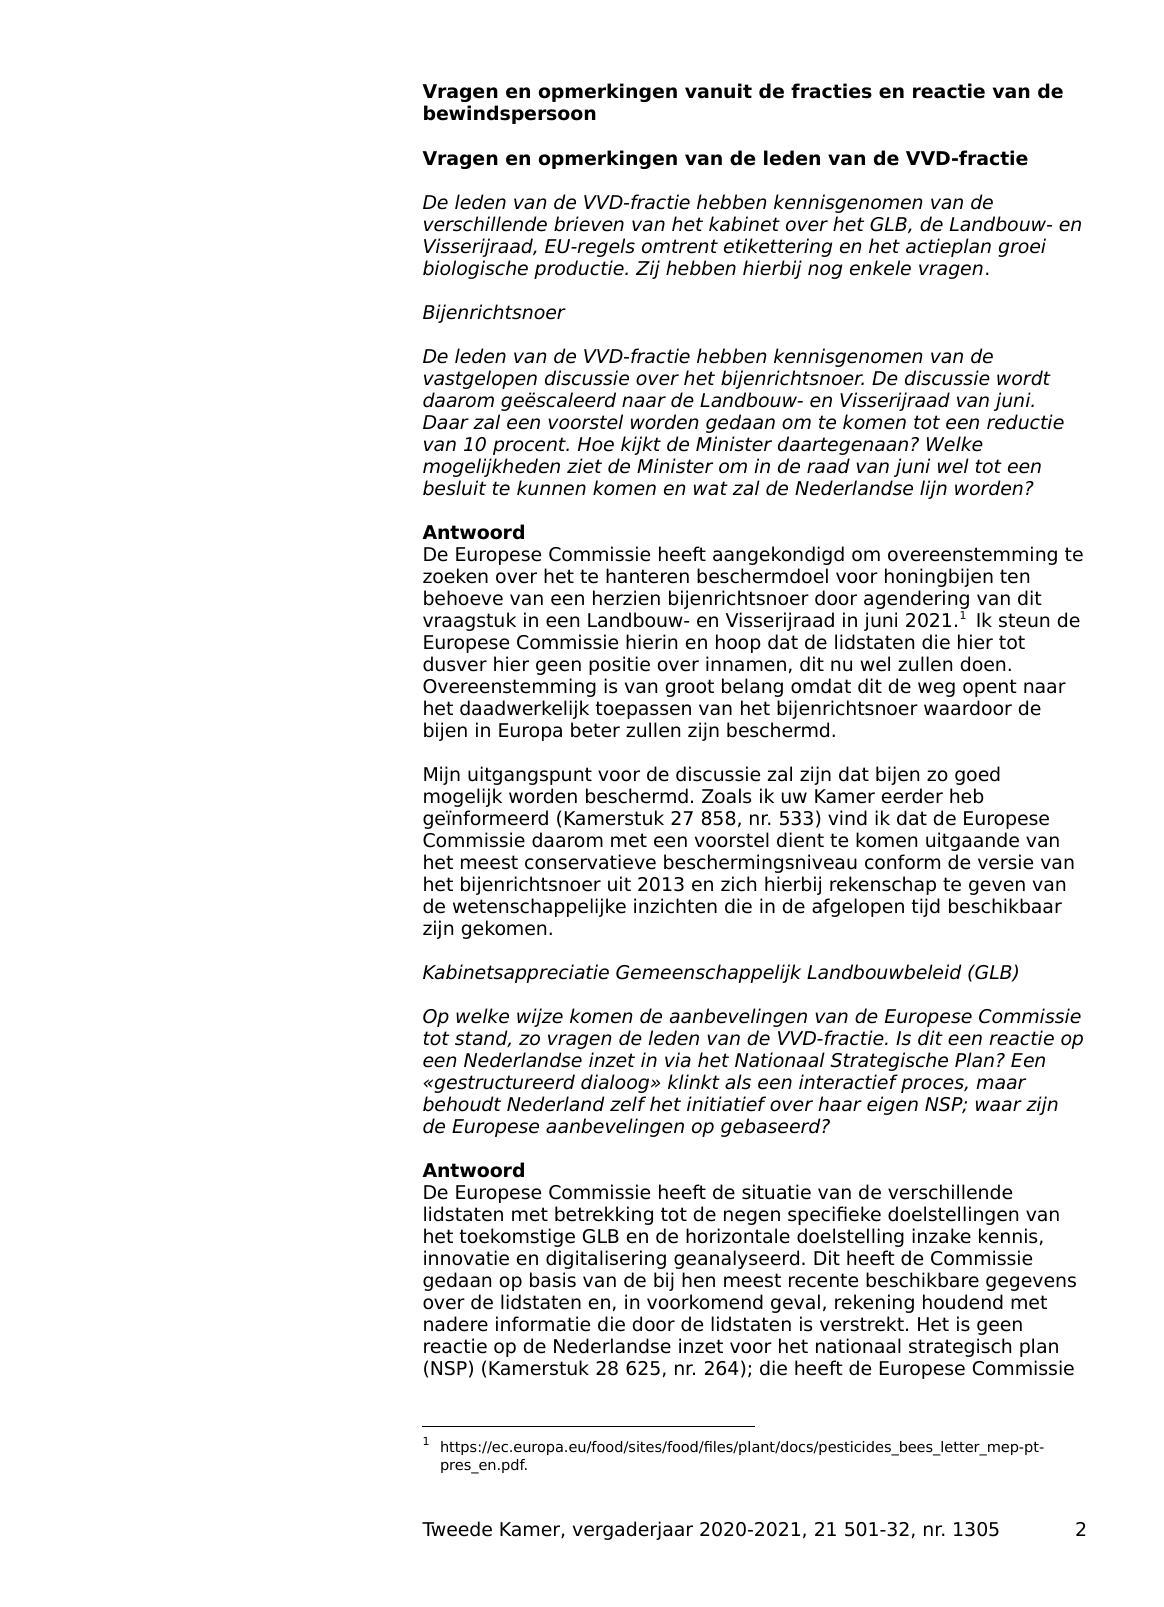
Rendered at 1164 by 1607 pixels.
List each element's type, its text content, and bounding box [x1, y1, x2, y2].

text De leden van de VVD-fractie hebben kennisgenomen van de verschillende brieven van het kabinet over het GLB, de Landbouw- en Visserijraad, EU-regels omtrent etikettering en het actieplan groei biologische productie. Zij hebben hierbij nog enkele vragen. [422, 192, 1087, 279]
subtitle Vragen en opmerkingen vanuit de fracties en reactie van de bewindspersoon [422, 81, 1087, 125]
text De Europese Commissie heeft aangekondigd om overeenstemming te zoeken over het te hanteren beschermdoel voor honingbijen ten behoeve van een herzien bijenrichtsnoer door agendering van dit vraagstuk in een Landbouw- en Visserijraad in juni 2021. Ik steun de Europese Commissie hierin en hoop dat de lidstaten die hier tot dusver hier geen positie over innamen, dit nu wel zullen doen. Overeenstemming is van groot belang omdat dit de weg opent naar het daadwerkelijk toepassen van het bijenrichtsnoer waardoor de bijen in Europa beter zullen zijn beschermd. [422, 544, 1087, 742]
subtitle Bijenrichtsnoer [422, 302, 1087, 324]
text Mijn uitgangspunt voor de discussie zal zijn dat bijen zo goed mogelijk worden beschermd. Zoals ik uw Kamer eerder heb geïnformeerd (Kamerstuk 27 858, nr. 533) vind ik dat de Europese Commissie daarom met een voorstel dient te komen uitgaande van het meest conservatieve beschermingsniveau conform de versie van het bijenrichtsnoer uit 2013 en zich hierbij rekenschap te geven van de wetenschappelijke inzichten die in de afgelopen tijd beschikbaar zijn gekomen. [422, 764, 1087, 940]
text De leden van de VVD-fractie hebben kennisgenomen van de vastgelopen discussie over het bijenrichtsnoer. De discussie wordt daarom geëscaleerd naar de Landbouw- en Visserijraad van juni. Daar zal een voorstel worden gedaan om te komen tot een reductie van 10 procent. Hoe kijkt de Minister daartegenaan? Welke mogelijkheden ziet de Minister om in de raad van juni wel tot een besluit te kunnen komen en wat zal de Nederlandse lijn worden? [422, 346, 1087, 500]
subtitle Vragen en opmerkingen van de leden van de VVD-fractie [422, 147, 1087, 169]
text De Europese Commissie heeft de situatie van de verschillende lidstaten met betrekking tot de negen specifieke doelstellingen van het toekomstige GLB en de horizontale doelstelling inzake kennis, innovatie en digitalisering geanalyseerd. Dit heeft de Commissie gedaan op basis van de bij hen meest recente beschikbare gegevens over de lidstaten en, in voorkomend geval, rekening houdend met nadere informatie die door de lidstaten is verstrekt. Het is geen reactie op de Nederlandse inzet voor het nationaal strategisch plan (NSP) (Kamerstuk 28 625, nr. 264); die heeft de Europese Commissie [422, 1182, 1087, 1380]
subtitle Antwoord [422, 522, 1087, 544]
subtitle Antwoord [422, 1160, 1087, 1182]
text Op welke wijze komen de aanbevelingen van de Europese Commissie tot stand, zo vragen de leden van de VVD-fractie. Is dit een reactie op een Nederlandse inzet in via het Nationaal Strategische Plan? Een «gestructureerd dialoog» klinkt als een interactief proces, maar behoudt Nederland zelf het initiatief over haar eigen NSP; waar zijn de Europese aanbevelingen op gebaseerd? [422, 1006, 1087, 1138]
text https://ec.europa.eu/food/sites/food/files/plant/docs/pesticides_bees_letter_mep-pt-pres_en.pdf. [422, 1435, 1087, 1474]
subtitle Kabinetsappreciatie Gemeenschappelijk Landbouwbeleid (GLB) [422, 962, 1087, 984]
